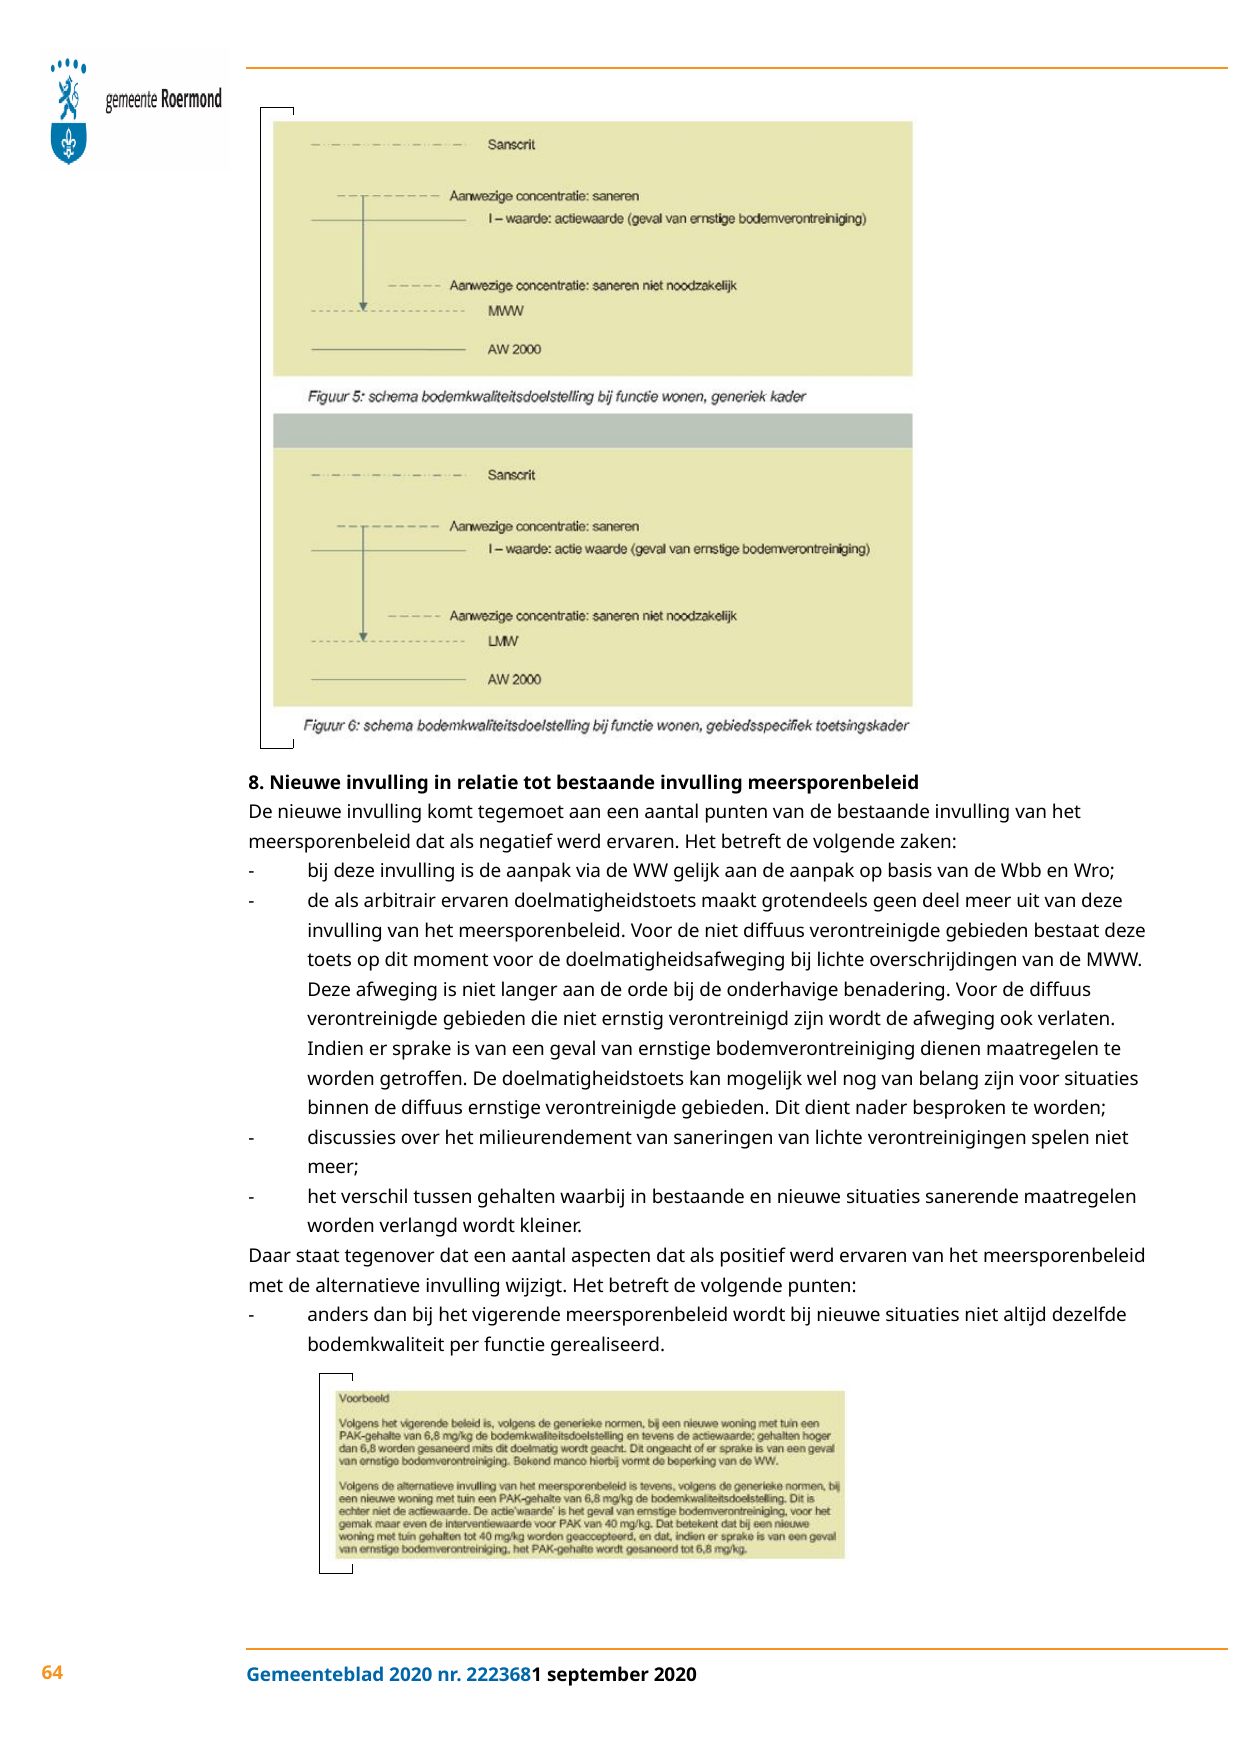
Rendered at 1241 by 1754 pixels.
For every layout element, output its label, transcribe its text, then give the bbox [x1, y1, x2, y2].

list het verschil tussen gehalten waarbij in bestaande en nieuwe situaties sanerende maatregelen worden verlangd wordt kleiner. [248, 1183, 1152, 1238]
text 8. Nieuwe invulling in relatie tot bestaande invulling meersporenbeleid [248, 769, 1152, 795]
picture [327, 1381, 854, 1564]
text Daar staat tegenover dat een aantal aspecten dat als positief werd ervaren van het meersporenbeleid met de alternatieve invulling wijzigt. Het betreft de volgende punten: [248, 1242, 1152, 1298]
list anders dan bij het vigerende meersporenbeleid wordt bij nieuwe situaties niet altijd dezelfde bodemkwaliteit per functie gerealiseerd. [248, 1301, 1152, 1357]
list de als arbitrair ervaren doelmatigheidstoets maakt grotendeels geen deel meer uit van deze invulling van het meersporenbeleid. Voor de niet diffuus verontreinigde gebieden bestaat deze toets op dit moment voor de doelmatigheidsafweging bij lichte overschrijdingen van de MWW. Deze afweging is niet langer aan de orde bij de onderhavige benadering. Voor de diffuus verontreinigde gebieden die niet ernstig verontreinigd zijn wordt de afweging ook verlaten. Indien er sprake is van een geval van ernstige bodemverontreiniging dienen maatregelen te worden getroffen. De doelmatigheidstoets kan mogelijk wel nog van belang zijn voor situaties binnen de diffuus ernstige verontreinigde gebieden. Dit dient nader besproken te worden; [248, 887, 1152, 1120]
list bij deze invulling is de aanpak via de WW gelijk aan de aanpak op basis van de Wbb en Wro; [248, 858, 1152, 883]
list discussies over het milieurendement van saneringen van lichte verontreinigingen spelen niet meer; [248, 1124, 1152, 1179]
picture [41, 47, 231, 172]
text De nieuwe invulling komt tegemoet aan een aantal punten van de bestaande invulling van het meersporenbeleid dat als negatief werd ervaren. Het betreft de volgende zaken: [248, 798, 1152, 854]
picture [268, 115, 919, 739]
